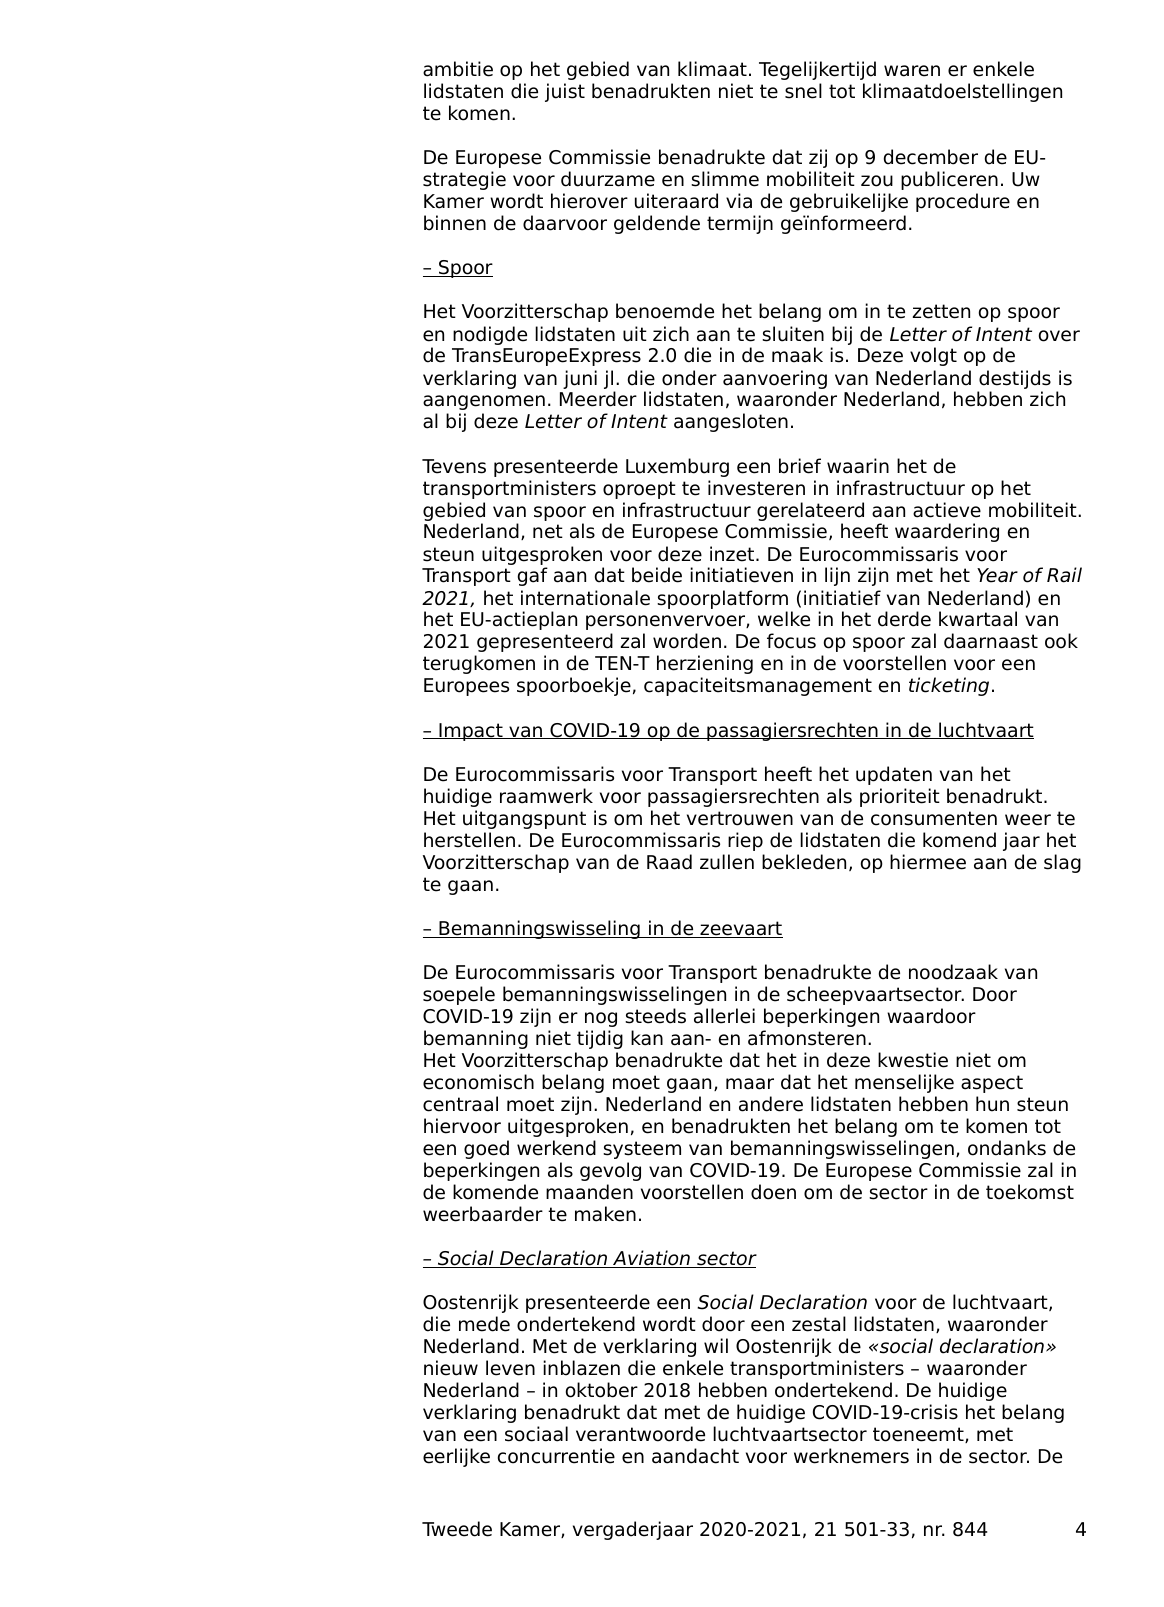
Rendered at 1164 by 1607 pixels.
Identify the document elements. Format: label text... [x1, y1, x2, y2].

text De Eurocommissaris voor Transport benadrukte de noodzaak van soepele bemanningswisselingen in de scheepvaartsector. Door COVID-19 zijn er nog steeds allerlei beperkingen waardoor bemanning niet tijdig kan aan- en afmonsteren. [422, 962, 1087, 1050]
text Het Voorzitterschap benoemde het belang om in te zetten op spoor en nodigde lidstaten uit zich aan te sluiten bij de Letter of Intent over de TransEuropeExpress 2.0 die in de maak is. Deze volgt op de verklaring van juni jl. die onder aanvoering van Nederland destijds is aangenomen. Meerder lidstaten, waaronder Nederland, hebben zich al bij deze Letter of Intent aangesloten. [422, 301, 1087, 433]
subtitle – Impact van COVID-19 op de passagiersrechten in de luchtvaart [422, 719, 1087, 741]
text De Europese Commissie benadrukte dat zij op 9 december de EU-strategie voor duurzame en slimme mobiliteit zou publiceren. Uw Kamer wordt hierover uiteraard via de gebruikelijke procedure en binnen de daarvoor geldende termijn geïnformeerd. [422, 147, 1087, 235]
text Oostenrijk presenteerde een Social Declaration voor de luchtvaart, die mede ondertekend wordt door een zestal lidstaten, waaronder Nederland. Met de verklaring wil Oostenrijk de «social declaration» nieuw leven inblazen die enkele transportministers – waaronder Nederland – in oktober 2018 hebben ondertekend. De huidige verklaring benadrukt dat met de huidige COVID-19-crisis het belang van een sociaal verantwoorde luchtvaartsector toeneemt, met eerlijke concurrentie en aandacht voor werknemers in de sector. De [422, 1292, 1087, 1468]
text Het Voorzitterschap benadrukte dat het in deze kwestie niet om economisch belang moet gaan, maar dat het menselijke aspect centraal moet zijn. Nederland en andere lidstaten hebben hun steun hiervoor uitgesproken, en benadrukten het belang om te komen tot een goed werkend systeem van bemanningswisselingen, ondanks de beperkingen als gevolg van COVID-19. De Europese Commissie zal in de komende maanden voorstellen doen om de sector in de toekomst weerbaarder te maken. [422, 1050, 1087, 1226]
subtitle – Spoor [422, 257, 1087, 279]
text Tevens presenteerde Luxemburg een brief waarin het de transportministers oproept te investeren in infrastructuur op het gebied van spoor en infrastructuur gerelateerd aan actieve mobiliteit. Nederland, net als de Europese Commissie, heeft waardering en steun uitgesproken voor deze inzet. De Eurocommissaris voor Transport gaf aan dat beide initiatieven in lijn zijn met het Year of Rail 2021, het internationale spoorplatform (initiatief van Nederland) en het EU-actieplan personenvervoer, welke in het derde kwartaal van 2021 gepresenteerd zal worden. De focus op spoor zal daarnaast ook terugkomen in de TEN-T herziening en in de voorstellen voor een Europees spoorboekje, capaciteitsmanagement en ticketing. [422, 456, 1087, 697]
text De Eurocommissaris voor Transport heeft het updaten van het huidige raamwerk voor passagiersrechten als prioriteit benadrukt. Het uitgangspunt is om het vertrouwen van de consumenten weer te herstellen. De Eurocommissaris riep de lidstaten die komend jaar het Voorzitterschap van de Raad zullen bekleden, op hiermee aan de slag te gaan. [422, 764, 1087, 896]
subtitle – Bemanningswisseling in de zeevaart [422, 918, 1087, 940]
text ambitie op het gebied van klimaat. Tegelijkertijd waren er enkele lidstaten die juist benadrukten niet te snel tot klimaatdoelstellingen te komen. [422, 59, 1087, 125]
subtitle – Social Declaration Aviation sector [422, 1248, 1087, 1270]
